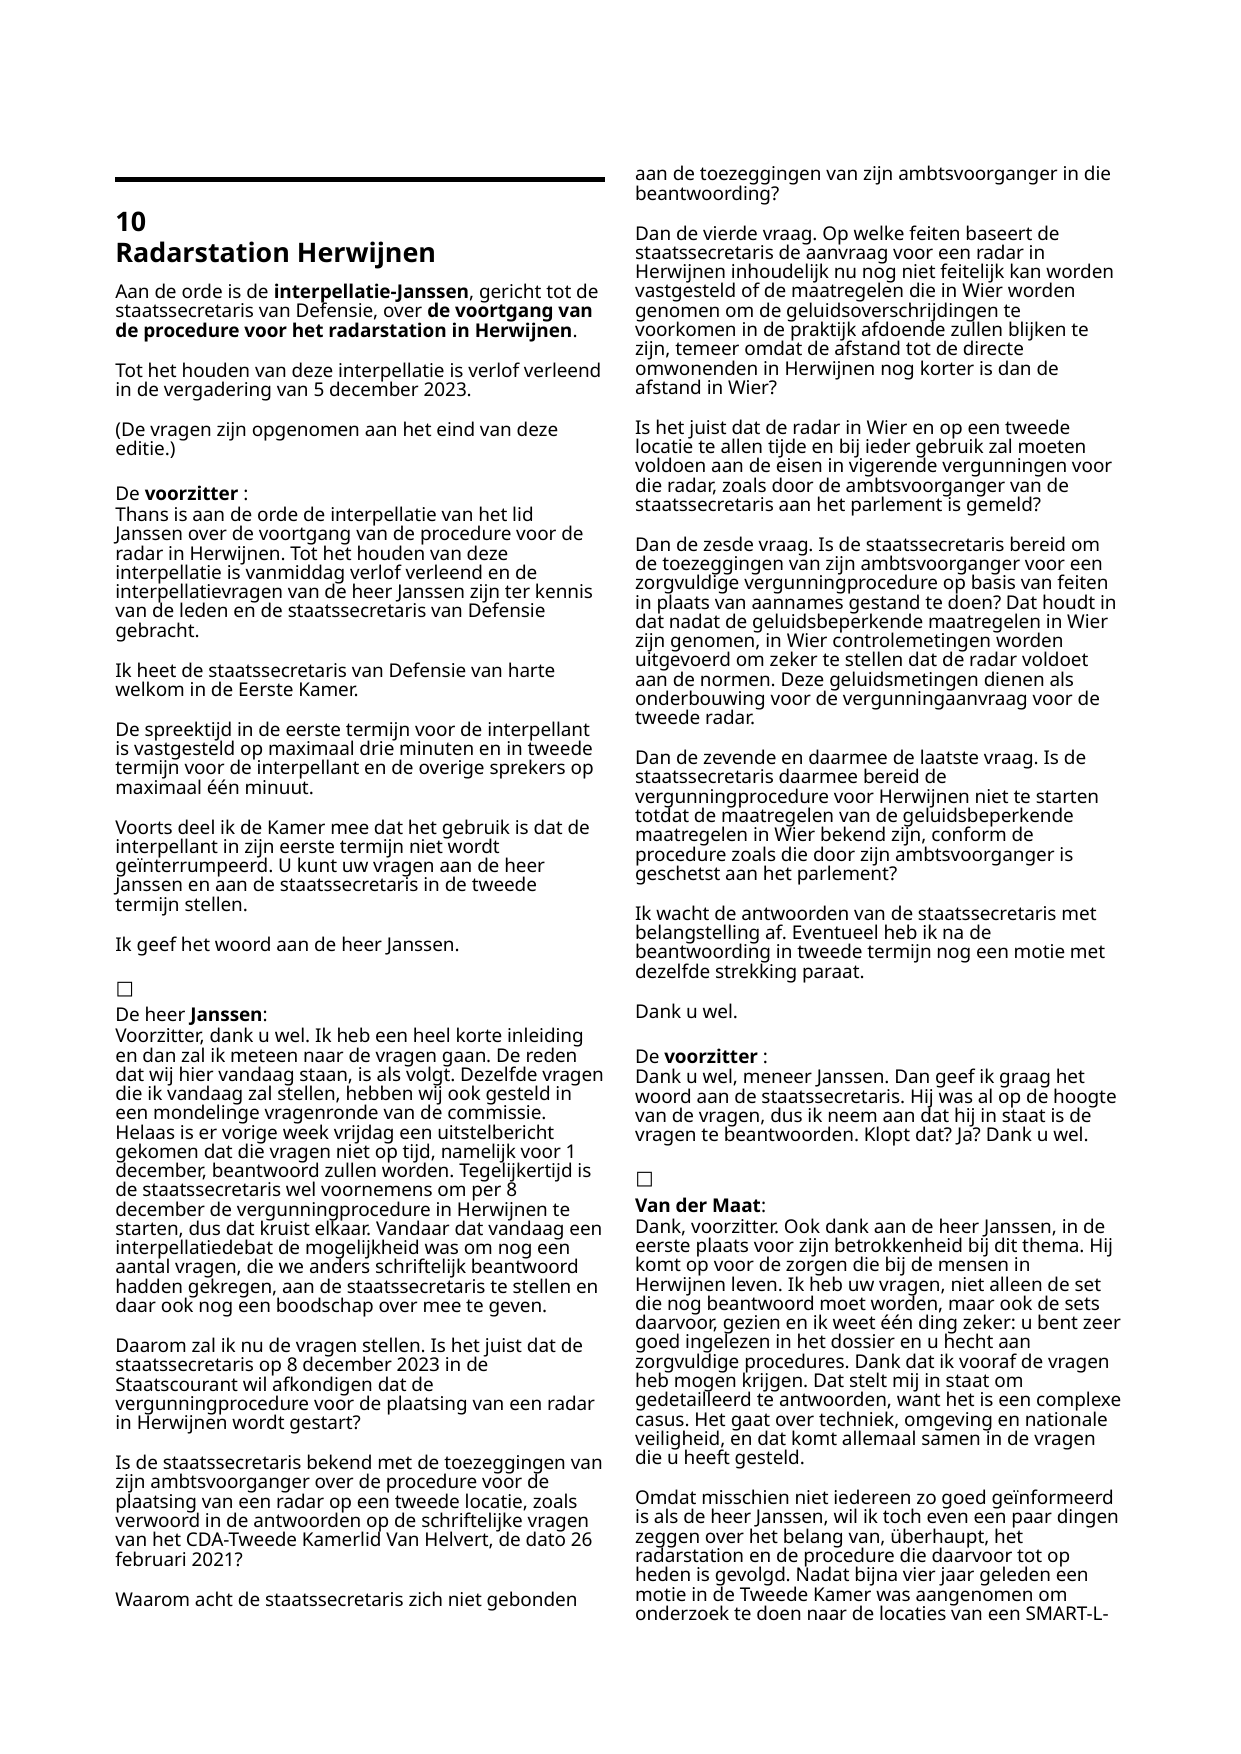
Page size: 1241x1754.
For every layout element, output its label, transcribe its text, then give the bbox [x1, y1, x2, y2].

text De spreektijd in de eerste termijn voor de interpellant is vastgesteld op maximaal drie minuten en in tweede termijn voor de interpellant en de overige sprekers op maximaal één minuut. [115, 721, 605, 798]
text Ik heet de staatssecretaris van Defensie van harte welkom in de Eerste Kamer. [115, 662, 605, 700]
text De voorzitter : [115, 480, 605, 506]
text Tot het houden van deze interpellatie is verlof verleend in de vergadering van 5 december 2023. [115, 362, 605, 400]
text De heer Janssen: [115, 1002, 605, 1027]
text Omdat misschien niet iedereen zo goed geïnformeerd is als de heer Janssen, wil ik toch even een paar dingen zeggen over het belang van, überhaupt, het radarstation en de procedure die daarvoor tot op heden is gevolgd. Nadat bijna vier jaar geleden een motie in de Tweede Kamer was aangenomen om onderzoek te doen naar de locaties van een SMART-L- [635, 1489, 1125, 1624]
text 10 [115, 203, 605, 239]
text Aan de orde is de interpellatie-Janssen, gericht tot de staatssecretaris van Defensie, over de voortgang van de procedure voor het radarstation in Herwijnen. [115, 283, 605, 341]
text Dank, voorzitter. Ook dank aan de heer Janssen, in de eerste plaats voor zijn betrokkenheid bij dit thema. Hij komt op voor de zorgen die bij de mensen in Herwijnen leven. Ik heb uw vragen, niet alleen de set die nog beantwoord moet worden, maar ook de sets daarvoor, gezien en ik weet één ding zeker: u bent zeer goed ingelezen in het dossier en u hecht aan zorgvuldige procedures. Dank dat ik vooraf de vragen heb mogen krijgen. Dat stelt mij in staat om gedetailleerd te antwoorden, want het is een complexe casus. Het gaat over techniek, omgeving en nationale veiligheid, en dat komt allemaal samen in de vragen die u heeft gesteld. [635, 1218, 1125, 1468]
text Dan de zesde vraag. Is de staatssecretaris bereid om de toezeggingen van zijn ambtsvoorganger voor een zorgvuldige vergunningprocedure op basis van feiten in plaats van aannames gestand te doen? Dat houdt in dat nadat de geluidsbeperkende maatregelen in Wier zijn genomen, in Wier controlemetingen worden uitgevoerd om zeker te stellen dat de radar voldoet aan de normen. Deze geluidsmetingen dienen als onderbouwing voor de vergunningaanvraag voor de tweede radar. [635, 536, 1125, 728]
text Ik wacht de antwoorden van de staatssecretaris met belangstelling af. Eventueel heb ik na de beantwoording in tweede termijn nog een motie met dezelfde strekking paraat. [635, 905, 1125, 982]
text Van der Maat: [635, 1192, 1125, 1218]
text Is het juist dat de radar in Wier en op een tweede locatie te allen tijde en bij ieder gebruik zal moeten voldoen aan de eisen in vigerende vergunningen voor die radar, zoals door de ambtsvoorganger van de staatssecretaris aan het parlement is gemeld? [635, 419, 1125, 515]
text Dan de vierde vraag. Op welke feiten baseert de staatssecretaris de aanvraag voor een radar in Herwijnen inhoudelijk nu nog niet feitelijk kan worden vastgesteld of de maatregelen die in Wier worden genomen om de geluidsoverschrijdingen te voorkomen in de praktijk afdoende zullen blijken te zijn, temeer omdat de afstand tot de directe omwonenden in Herwijnen nog korter is dan de afstand in Wier? [635, 224, 1125, 398]
text aan de toezeggingen van zijn ambtsvoorganger in die beantwoording? [635, 165, 1125, 204]
text ⬜ [115, 976, 605, 1002]
text Is de staatssecretaris bekend met de toezeggingen van zijn ambtsvoorganger over de procedure voor de plaatsing van een radar op een tweede locatie, zoals verwoord in de antwoorden op de schriftelijke vragen van het CDA-Tweede Kamerlid Van Helvert, de dato 26 februari 2021? [115, 1454, 605, 1570]
text Ik geef het woord aan de heer Janssen. [115, 936, 605, 955]
text Voorzitter, dank u wel. Ik heb een heel korte inleiding en dan zal ik meteen naar de vragen gaan. De reden dat wij hier vandaag staan, is als volgt. Dezelfde vragen die ik vandaag zal stellen, hebben wij ook gesteld in een mondelinge vragenronde van de commissie. Helaas is er vorige week vrijdag een uitstelbericht gekomen dat die vragen niet op tijd, namelijk voor 1 december, beantwoord zullen worden. Tegelijkertijd is de staatssecretaris wel voornemens om per 8 december de vergunningprocedure in Herwijnen te starten, dus dat kruist elkaar. Vandaar dat vandaag een interpellatiedebat de mogelijkheid was om nog een aantal vragen, die we anders schriftelijk beantwoord hadden gekregen, aan de staatssecretaris te stellen en daar ook nog een boodschap over mee te geven. [115, 1027, 605, 1316]
text Voorts deel ik de Kamer mee dat het gebruik is dat de interpellant in zijn eerste termijn niet wordt geïnterrumpeerd. U kunt uw vragen aan de heer Janssen en aan de staatssecretaris in de tweede termijn stellen. [115, 819, 605, 915]
text (De vragen zijn opgenomen aan het eind van deze editie.) [115, 421, 605, 459]
text Thans is aan de orde de interpellatie van het lid Janssen over de voortgang van de procedure voor de radar in Herwijnen. Tot het houden van deze interpellatie is vanmiddag verlof verleend en de interpellatievragen van de heer Janssen zijn ter kennis van de leden en de staatssecretaris van Defensie gebracht. [115, 506, 605, 641]
text Dank u wel. [635, 1003, 1125, 1022]
text Dan de zevende en daarmee de laatste vraag. Is de staatssecretaris daarmee bereid de vergunningprocedure voor Herwijnen niet te starten totdat de maatregelen van de geluidsbeperkende maatregelen in Wier bekend zijn, conform de procedure zoals die door zijn ambtsvoorganger is geschetst aan het parlement? [635, 749, 1125, 884]
text ⬜ [635, 1166, 1125, 1192]
text Waarom acht de staatssecretaris zich niet gebonden [115, 1591, 605, 1610]
text Daarom zal ik nu de vragen stellen. Is het juist dat de staatssecretaris op 8 december 2023 in de Staatscourant wil afkondigen dat de vergunningprocedure voor de plaatsing van een radar in Herwijnen wordt gestart? [115, 1337, 605, 1433]
text Radarstation Herwijnen [115, 239, 605, 283]
text Dank u wel, meneer Janssen. Dan geef ik graag het woord aan de staatssecretaris. Hij was al op de hoogte van de vragen, dus ik neem aan dat hij in staat is de vragen te beantwoorden. Klopt dat? Ja? Dank u wel. [635, 1068, 1125, 1146]
text De voorzitter : [635, 1043, 1125, 1068]
